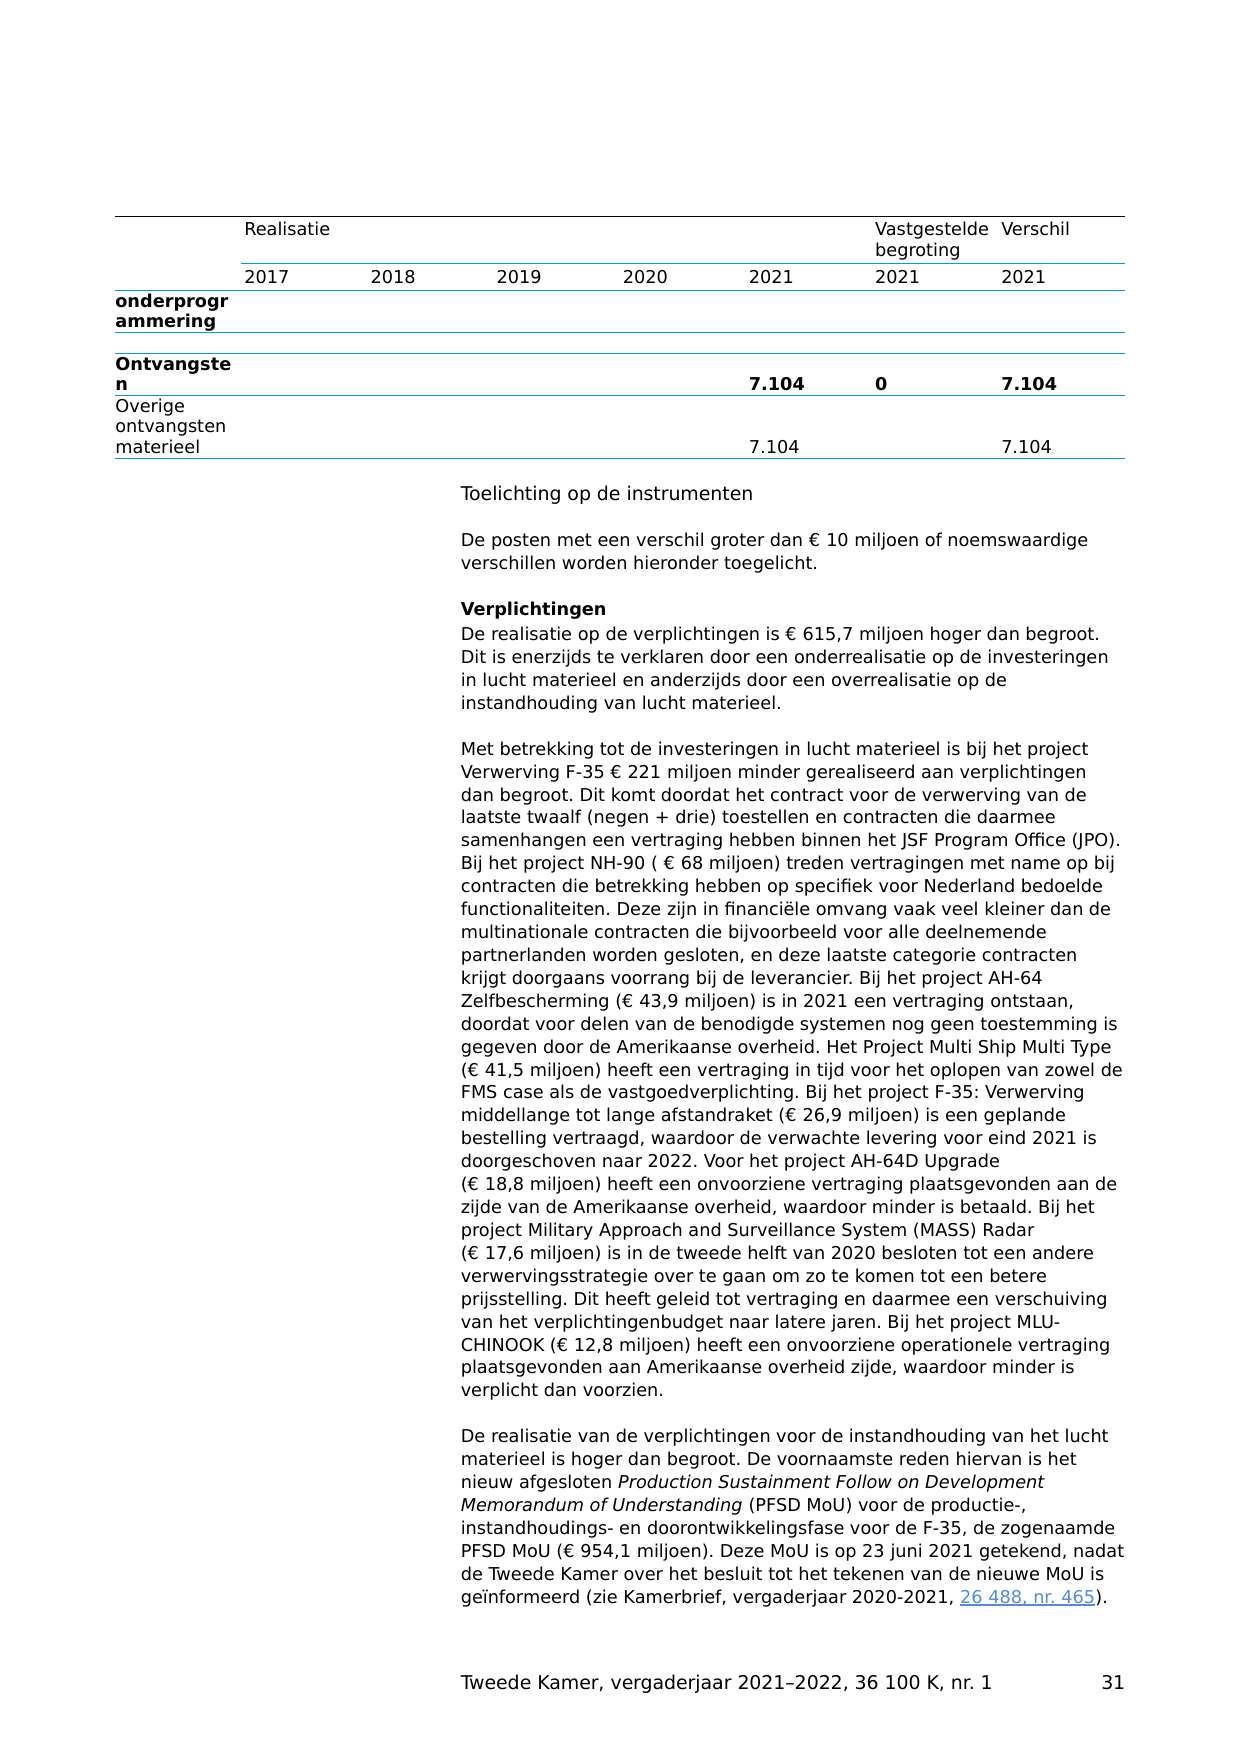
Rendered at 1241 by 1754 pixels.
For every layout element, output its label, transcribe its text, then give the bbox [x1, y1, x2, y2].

table_cell [620, 291, 746, 332]
text De realisatie op de verplichtingen is € 615,7 miljoen hoger dan begroot. Dit is enerzijds te verklaren door een onderrealisatie op de investeringen in lucht materieel en anderzijds door een overrealisatie op de instandhouding van lucht materieel. [461, 622, 1125, 714]
table_cell [746, 333, 872, 353]
table_cell [368, 396, 493, 457]
table_header Tabel 12 Budgettaire gevolgen van beleidsartikel 4 (bedragen x € 1.000) [115, 191, 1125, 216]
table_cell [746, 291, 872, 332]
table_cell [241, 396, 367, 457]
title Toelichting op de instrumenten [461, 483, 1125, 505]
table_cell [872, 396, 998, 457]
table_cell Overige ontvangsten materieel [115, 396, 241, 457]
table_cell Realisatie [241, 217, 872, 263]
table_cell [620, 354, 746, 395]
table_cell 2021 [746, 264, 872, 290]
table_cell [494, 291, 620, 332]
table_cell onderprogrammering [115, 291, 241, 332]
table_cell [494, 354, 620, 395]
table_cell [872, 291, 998, 332]
table_cell 7.104 [998, 354, 1125, 395]
text Verplichtingen [461, 597, 1125, 620]
table_cell Vastgestelde begroting [872, 217, 998, 263]
table_cell [241, 354, 367, 395]
table_cell [368, 354, 493, 395]
table_cell Ontvangsten [115, 354, 241, 395]
table_cell 2020 [620, 264, 746, 290]
table_cell [620, 396, 746, 457]
table_cell [368, 333, 493, 353]
table_cell [620, 333, 746, 353]
table_cell [241, 333, 367, 353]
table_cell 2017 [241, 264, 367, 290]
table_cell 2021 [998, 264, 1125, 290]
table_cell [872, 333, 998, 353]
table_cell [115, 217, 241, 290]
table_cell 2018 [368, 264, 493, 290]
table_cell [494, 396, 620, 457]
table_cell [998, 291, 1125, 332]
table_cell [998, 333, 1125, 353]
table_cell [115, 333, 241, 353]
table_cell 2021 [872, 264, 998, 290]
table_cell 7.104 [746, 396, 872, 457]
table_cell 2019 [494, 264, 620, 290]
table_cell 0 [872, 354, 998, 395]
table_cell [494, 333, 620, 353]
table_cell [368, 291, 493, 332]
table_cell [241, 291, 367, 332]
text Met betrekking tot de investeringen in lucht materieel is bij het project Verwerving F-35 € 221 miljoen minder gerealiseerd aan verplichtingen dan begroot. Dit komt doordat het contract voor de verwerving van de laatste twaalf (negen + drie) toestellen en contracten die daarmee samenhangen een vertraging hebben binnen het JSF Program Office (JPO). Bij het project NH-90 ( € 68 miljoen) treden vertragingen met name op bij contracten die betrekking hebben op specifiek voor Nederland bedoelde functionaliteiten. Deze zijn in financiële omvang vaak veel kleiner dan de multinationale contracten die bijvoorbeeld voor alle deelnemende partnerlanden worden gesloten, en deze laatste categorie contracten krijgt doorgaans voorrang bij de leverancier. Bij het project AH-64 Zelfbescherming (€ 43,9 miljoen) is in 2021 een vertraging ontstaan, doordat voor delen van de benodigde systemen nog geen toestemming is gegeven door de Amerikaanse overheid. Het Project Multi Ship Multi Type (€ 41,5 miljoen) heeft een vertraging in tijd voor het oplopen van zowel de FMS case als de vastgoedverplichting. Bij het project F-35: Verwerving middellange tot lange afstandraket (€ 26,9 miljoen) is een geplande bestelling vertraagd, waardoor de verwachte levering voor eind 2021 is doorgeschoven naar 2022. Voor het project AH-64D Upgrade (€ 18,8 miljoen) heeft een onvoorziene vertraging plaatsgevonden aan de zijde van de Amerikaanse overheid, waardoor minder is betaald. Bij het project Military Approach and Surveillance System (MASS) Radar (€ 17,6 miljoen) is in de tweede helft van 2020 besloten tot een andere verwervingsstrategie over te gaan om zo te komen tot een betere prijsstelling. Dit heeft geleid tot vertraging en daarmee een verschuiving van het verplichtingenbudget naar latere jaren. Bij het project MLU-CHINOOK (€ 12,8 miljoen) heeft een onvoorziene operationele vertraging plaatsgevonden aan Amerikaanse overheid zijde, waardoor minder is verplicht dan voorzien. [461, 737, 1125, 1401]
table_cell 7.104 [998, 396, 1125, 457]
table_cell 7.104 [746, 354, 872, 395]
text De realisatie van de verplichtingen voor de instandhouding van het lucht materieel is hoger dan begroot. De voornaamste reden hiervan is het nieuw afgesloten Production Sustainment Follow on Development Memorandum of Understanding (PFSD MoU) voor de productie-, instandhoudings- en doorontwikkelingsfase voor de F-35, de zogenaamde PFSD MoU (€ 954,1 miljoen). Deze MoU is op 23 juni 2021 getekend, nadat de Tweede Kamer over het besluit tot het tekenen van de nieuwe MoU is geïnformeerd (zie Kamerbrief, vergaderjaar 2020-2021, 26 488, nr. 465). [461, 1424, 1125, 1608]
text De posten met een verschil groter dan € 10 miljoen of noemswaardige verschillen worden hieronder toegelicht. [461, 528, 1125, 574]
table_cell Verschil [998, 217, 1125, 263]
